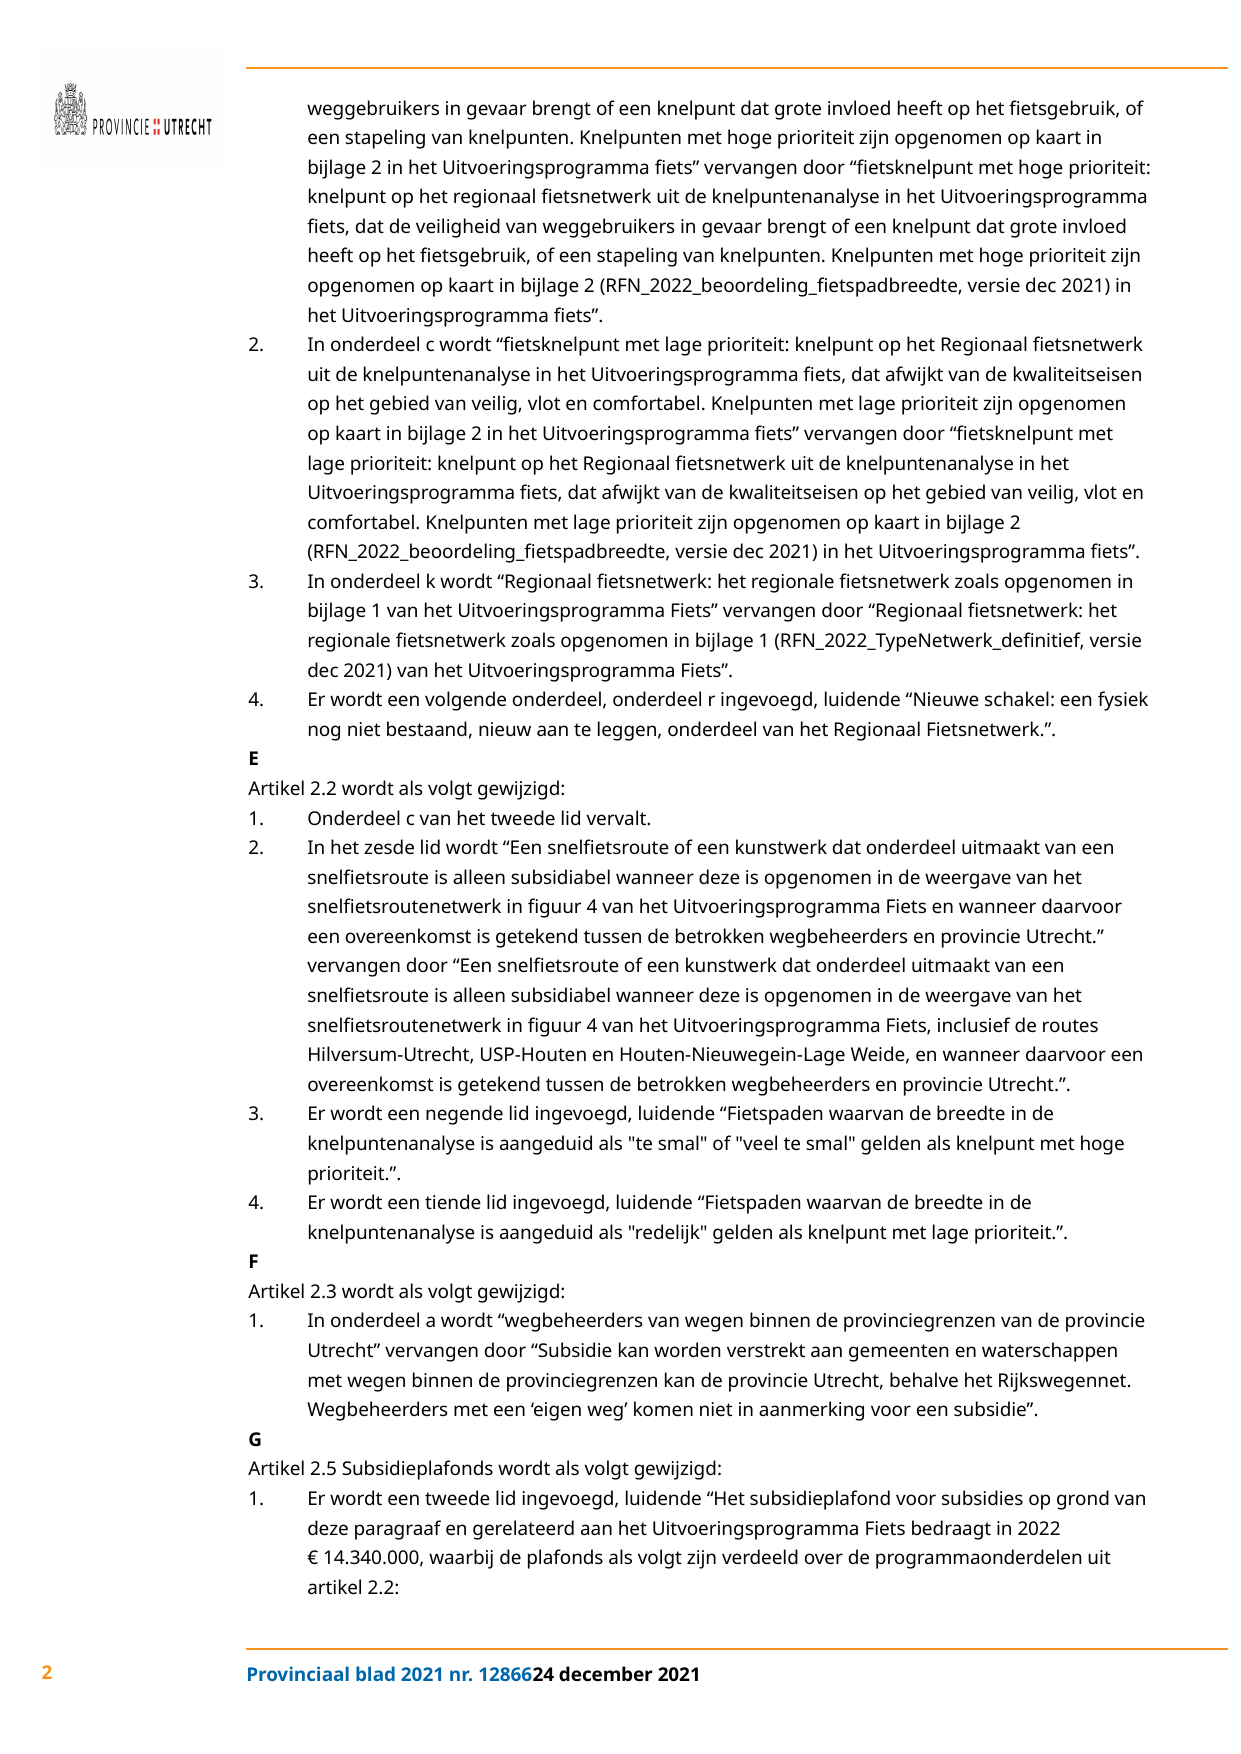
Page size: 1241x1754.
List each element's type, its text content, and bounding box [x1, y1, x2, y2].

list Er wordt een tweede lid ingevoegd, luidende “Het subsidieplafond voor subsidies op grond van deze paragraaf en gerelateerd aan het Uitvoeringsprogramma Fiets bedraagt in 2022 € 14.340.000, waarbij de plafonds als volgt zijn verdeeld over de programmaonderdelen uit artikel 2.2: [248, 1485, 1152, 1600]
list Er wordt een negende lid ingevoegd, luidende “Fietspaden waarvan de breedte in de knelpuntenanalyse is aangeduid als "te smal" of "veel te smal" gelden als knelpunt met hoge prioriteit.”. [248, 1101, 1152, 1186]
text Artikel 2.3 wordt als volgt gewijzigd: [248, 1278, 1152, 1304]
list Onderdeel c van het tweede lid vervalt. [248, 805, 1152, 831]
list Er wordt een tiende lid ingevoegd, luidende “Fietspaden waarvan de breedte in de knelpuntenanalyse is aangeduid als "redelijk" gelden als knelpunt met lage prioriteit.”. [248, 1189, 1152, 1245]
list In onderdeel a wordt “wegbeheerders van wegen binnen de provinciegrenzen van de provincie Utrecht” vervangen door “Subsidie kan worden verstrekt aan gemeenten en waterschappen met wegen binnen de provinciegrenzen kan de provincie Utrecht, behalve het Rijkswegennet. Wegbeheerders met een ‘eigen weg’ komen niet in aanmerking voor een subsidie”. [248, 1308, 1152, 1422]
picture [41, 47, 231, 172]
list In onderdeel k wordt “Regionaal fietsnetwerk: het regionale fietsnetwerk zoals opgenomen in bijlage 1 van het Uitvoeringsprogramma Fiets” vervangen door “Regionaal fietsnetwerk: het regionale fietsnetwerk zoals opgenomen in bijlage 1 (RFN_2022_TypeNetwerk_definitief, versie dec 2021) van het Uitvoeringsprogramma Fiets”. [248, 568, 1152, 683]
text G [248, 1426, 1152, 1452]
list weggebruikers in gevaar brengt of een knelpunt dat grote invloed heeft op het fietsgebruik, of een stapeling van knelpunten. Knelpunten met hoge prioriteit zijn opgenomen op kaart in bijlage 2 in het Uitvoeringsprogramma fiets” vervangen door “fietsknelpunt met hoge prioriteit: knelpunt op het regionaal fietsnetwerk uit de knelpuntenanalyse in het Uitvoeringsprogramma fiets, dat de veiligheid van weggebruikers in gevaar brengt of een knelpunt dat grote invloed heeft op het fietsgebruik, of een stapeling van knelpunten. Knelpunten met hoge prioriteit zijn opgenomen op kaart in bijlage 2 (RFN_2022_beoordeling_fietspadbreedte, versie dec 2021) in het Uitvoeringsprogramma fiets”. [248, 95, 1152, 328]
text Artikel 2.2 wordt als volgt gewijzigd: [248, 775, 1152, 801]
text F [248, 1248, 1152, 1274]
list In onderdeel c wordt “fietsknelpunt met lage prioriteit: knelpunt op het Regionaal fietsnetwerk uit de knelpuntenanalyse in het Uitvoeringsprogramma fiets, dat afwijkt van de kwaliteitseisen op het gebied van veilig, vlot en comfortabel. Knelpunten met lage prioriteit zijn opgenomen op kaart in bijlage 2 in het Uitvoeringsprogramma fiets” vervangen door “fietsknelpunt met lage prioriteit: knelpunt op het Regionaal fietsnetwerk uit de knelpuntenanalyse in het Uitvoeringsprogramma fiets, dat afwijkt van de kwaliteitseisen op het gebied van veilig, vlot en comfortabel. Knelpunten met lage prioriteit zijn opgenomen op kaart in bijlage 2 (RFN_2022_beoordeling_fietspadbreedte, versie dec 2021) in het Uitvoeringsprogramma fiets”. [248, 331, 1152, 564]
list Er wordt een volgende onderdeel, onderdeel r ingevoegd, luidende “Nieuwe schakel: een fysiek nog niet bestaand, nieuw aan te leggen, onderdeel van het Regionaal Fietsnetwerk.”. [248, 686, 1152, 742]
list In het zesde lid wordt “Een snelfietsroute of een kunstwerk dat onderdeel uitmaakt van een snelfietsroute is alleen subsidiabel wanneer deze is opgenomen in de weergave van het snelfietsroutenetwerk in figuur 4 van het Uitvoeringsprogramma Fiets en wanneer daarvoor een overeenkomst is getekend tussen de betrokken wegbeheerders en provincie Utrecht.” vervangen door “Een snelfietsroute of een kunstwerk dat onderdeel uitmaakt van een snelfietsroute is alleen subsidiabel wanneer deze is opgenomen in de weergave van het snelfietsroutenetwerk in figuur 4 van het Uitvoeringsprogramma Fiets, inclusief de routes Hilversum-Utrecht, USP-Houten en Houten-Nieuwegein-Lage Weide, en wanneer daarvoor een overeenkomst is getekend tussen de betrokken wegbeheerders en provincie Utrecht.”. [248, 834, 1152, 1097]
text Artikel 2.5 Subsidieplafonds wordt als volgt gewijzigd: [248, 1456, 1152, 1481]
text E [248, 746, 1152, 771]
